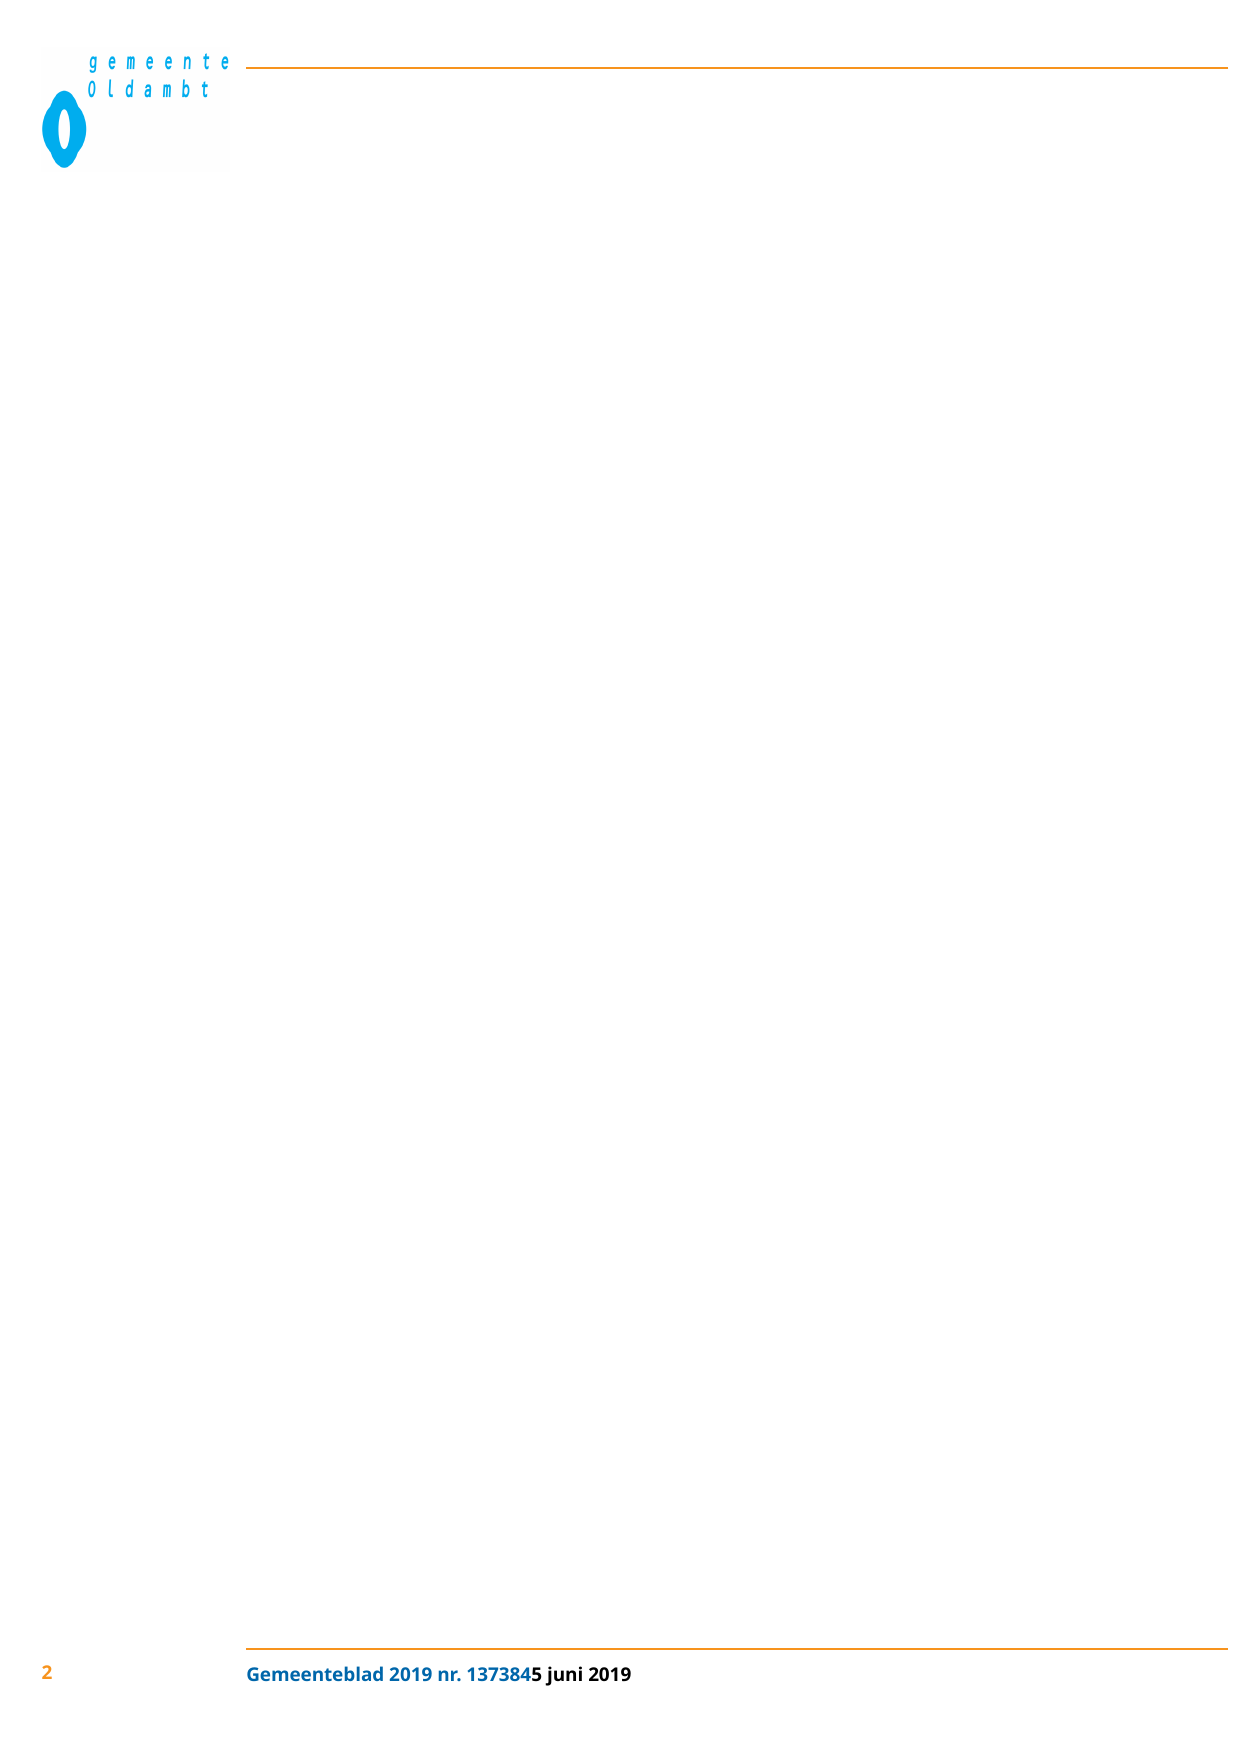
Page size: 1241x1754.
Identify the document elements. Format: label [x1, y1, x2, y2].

picture [41, 47, 231, 172]
